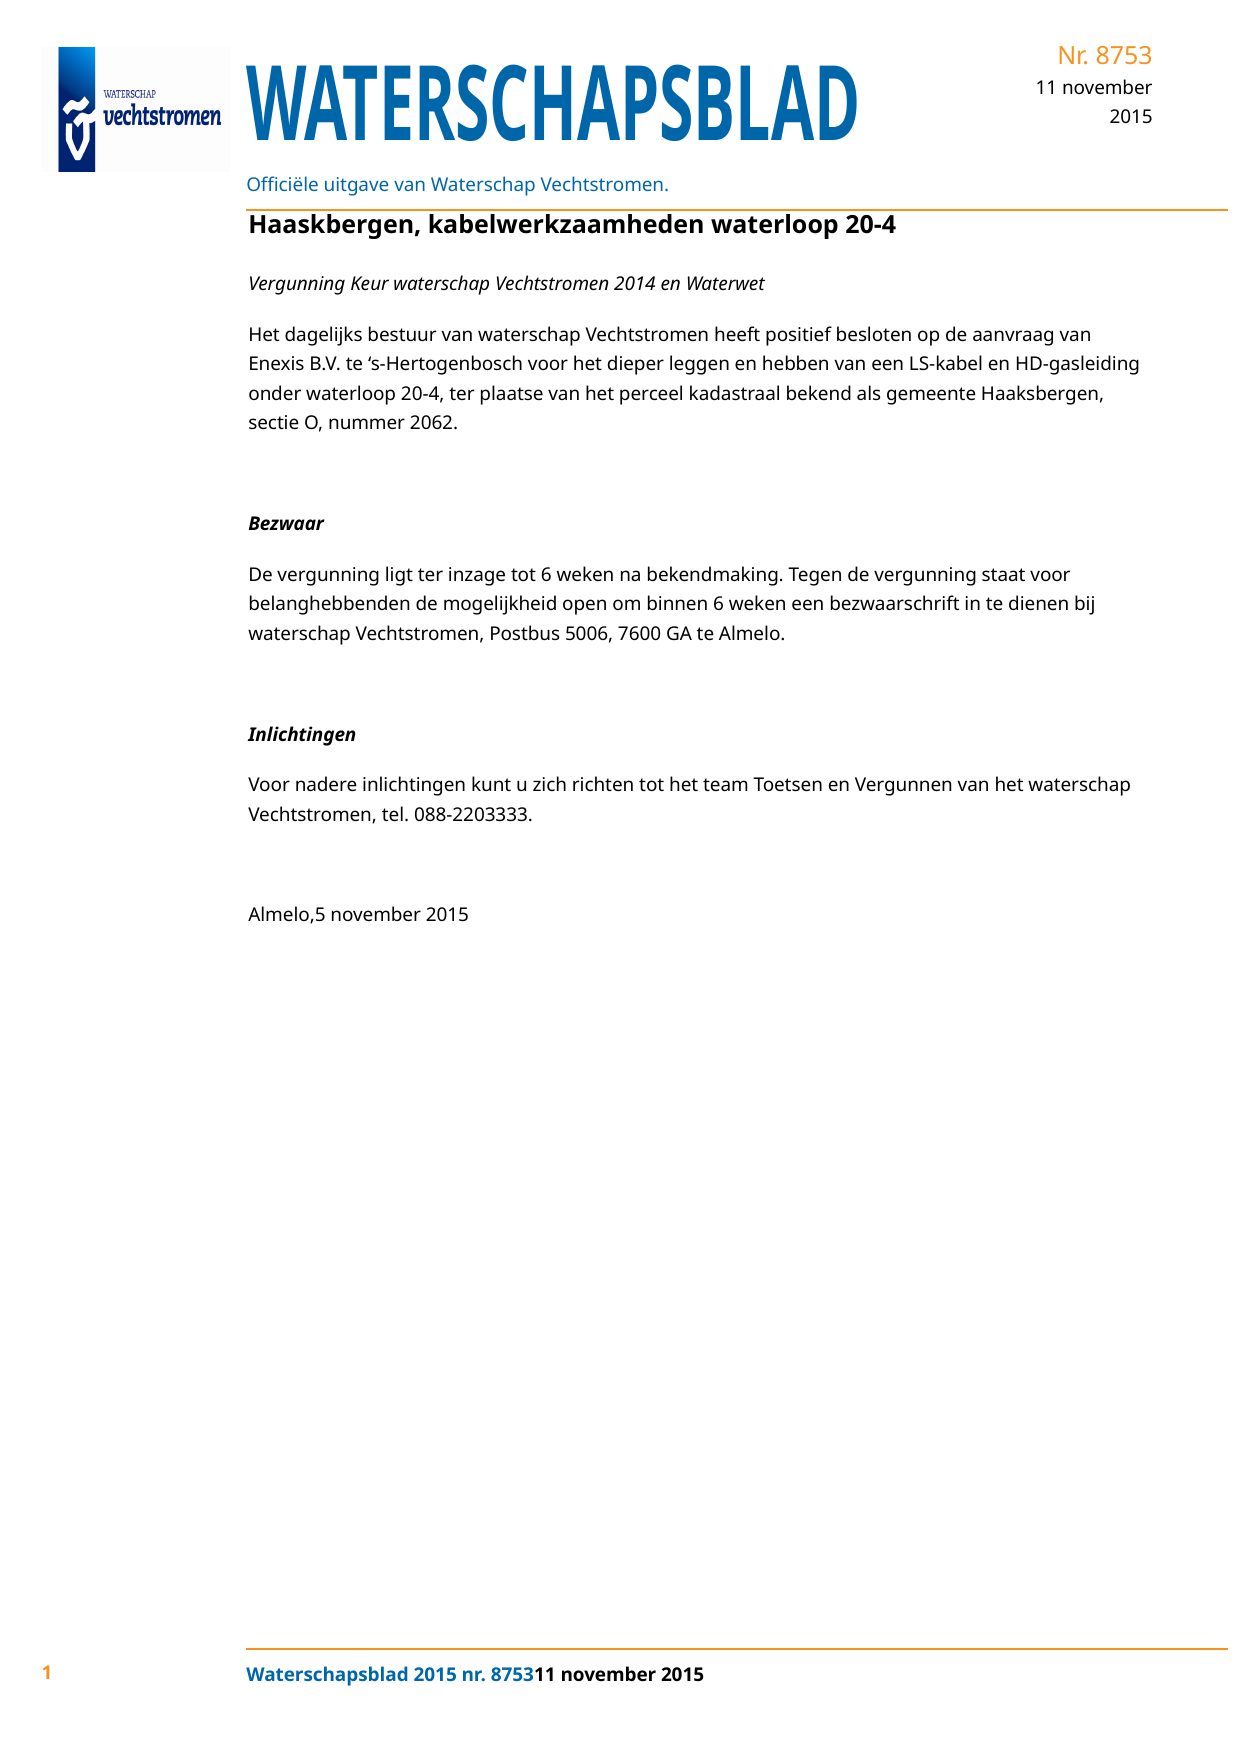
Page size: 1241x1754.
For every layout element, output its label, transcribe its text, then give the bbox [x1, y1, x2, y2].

text Almelo,5 november 2015 [248, 902, 1152, 927]
text Voor nadere inlichtingen kunt u zich richten tot het team Toetsen en Vergunnen van het waterschap Vechtstromen, tel. 088-2203333. [248, 771, 1152, 826]
text Inlichtingen [248, 721, 1152, 746]
text De vergunning ligt ter inzage tot 6 weken na bekendmaking. Tegen de vergunning staat voor belanghebbenden de mogelijkheid open om binnen 6 weken een bezwaarschrift in te dienen bij waterschap Vechtstromen, Postbus 5006, 7600 GA te Almelo. [248, 561, 1152, 646]
text Het dagelijks bestuur van waterschap Vechtstromen heeft positief besloten op de aanvraag van Enexis B.V. te ‘s-Hertogenbosch voor het dieper leggen en hebben van een LS-kabel en HD-gasleiding onder waterloop 20-4, ter plaatse van het perceel kadastraal bekend als gemeente Haaksbergen, sectie O, nummer 2062. [248, 321, 1152, 435]
text Bezwaar [248, 510, 1152, 536]
picture [41, 47, 231, 172]
text Haaskbergen, kabelwerkzaamheden waterloop 20-4 [248, 211, 1152, 241]
text Vergunning Keur waterschap Vechtstromen 2014 en Waterwet [248, 270, 1152, 296]
